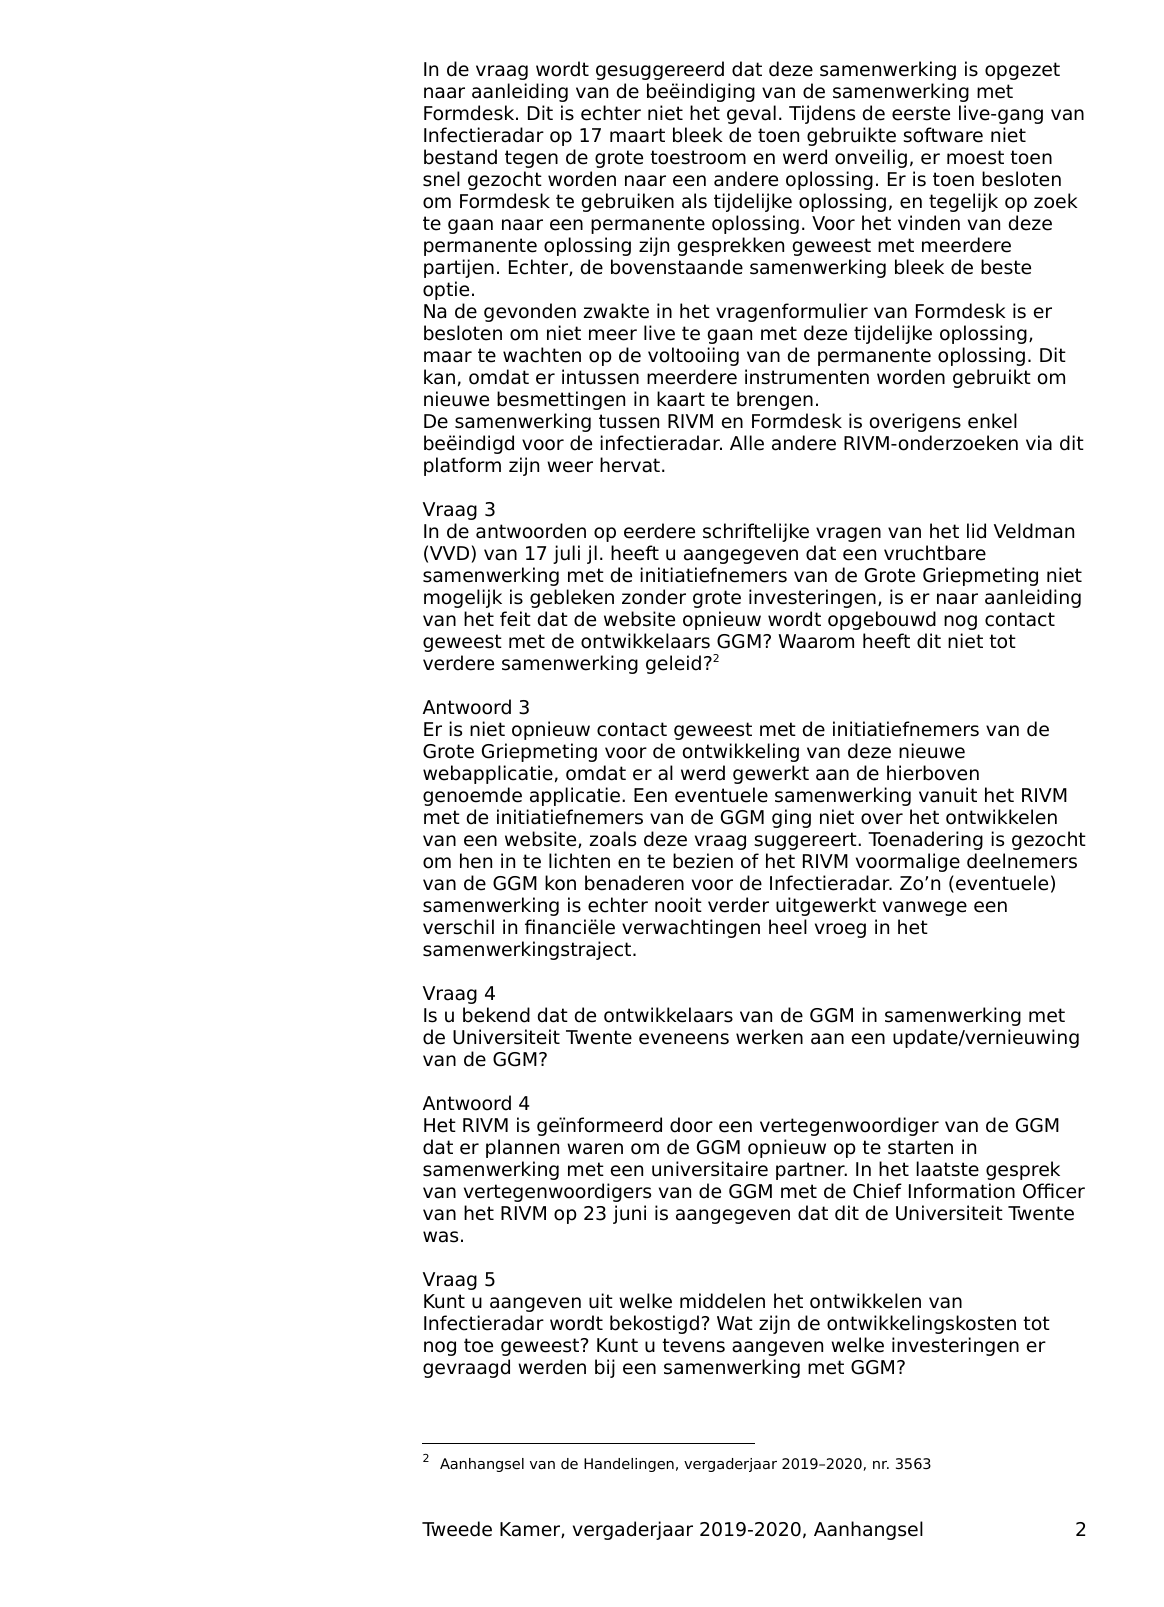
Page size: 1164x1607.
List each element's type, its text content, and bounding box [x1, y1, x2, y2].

text Vraag 4 [422, 983, 1087, 1005]
text Aanhangsel van de Handelingen, vergaderjaar 2019–2020, nr. 3563 [422, 1452, 1087, 1474]
text Is u bekend dat de ontwikkelaars van de GGM in samenwerking met de Universiteit Twente eveneens werken aan een update/vernieuwing van de GGM? [422, 1005, 1087, 1071]
text Na de gevonden zwakte in het vragenformulier van Formdesk is er besloten om niet meer live te gaan met deze tijdelijke oplossing, maar te wachten op de voltooiing van de permanente oplossing. Dit kan, omdat er intussen meerdere instrumenten worden gebruikt om nieuwe besmettingen in kaart te brengen. [422, 301, 1087, 411]
text Er is niet opnieuw contact geweest met de initiatiefnemers van de Grote Griepmeting voor de ontwikkeling van deze nieuwe webapplicatie, omdat er al werd gewerkt aan de hierboven genoemde applicatie. Een eventuele samenwerking vanuit het RIVM met de initiatiefnemers van de GGM ging niet over het ontwikkelen van een website, zoals deze vraag suggereert. Toenadering is gezocht om hen in te lichten en te bezien of het RIVM voormalige deelnemers van de GGM kon benaderen voor de Infectieradar. Zo’n (eventuele) samenwerking is echter nooit verder uitgewerkt vanwege een verschil in financiële verwachtingen heel vroeg in het samenwerkingstraject. [422, 719, 1087, 961]
text Antwoord 4 [422, 1093, 1087, 1115]
text Vraag 3 [422, 499, 1087, 521]
text In de antwoorden op eerdere schriftelijke vragen van het lid Veldman (VVD) van 17 juli jl. heeft u aangegeven dat een vruchtbare samenwerking met de initiatiefnemers van de Grote Griepmeting niet mogelijk is gebleken zonder grote investeringen, is er naar aanleiding van het feit dat de website opnieuw wordt opgebouwd nog contact geweest met de ontwikkelaars GGM? Waarom heeft dit niet tot verdere samenwerking geleid? [422, 521, 1087, 675]
text Vraag 5 [422, 1269, 1087, 1291]
text Het RIVM is geïnformeerd door een vertegenwoordiger van de GGM dat er plannen waren om de GGM opnieuw op te starten in samenwerking met een universitaire partner. In het laatste gesprek van vertegenwoordigers van de GGM met de Chief Information Officer van het RIVM op 23 juni is aangegeven dat dit de Universiteit Twente was. [422, 1115, 1087, 1247]
text De samenwerking tussen RIVM en Formdesk is overigens enkel beëindigd voor de infectieradar. Alle andere RIVM-onderzoeken via dit platform zijn weer hervat. [422, 411, 1087, 477]
text Kunt u aangeven uit welke middelen het ontwikkelen van Infectieradar wordt bekostigd? Wat zijn de ontwikkelingskosten tot nog toe geweest? Kunt u tevens aangeven welke investeringen er gevraagd werden bij een samenwerking met GGM? [422, 1291, 1087, 1379]
text In de vraag wordt gesuggereerd dat deze samenwerking is opgezet naar aanleiding van de beëindiging van de samenwerking met Formdesk. Dit is echter niet het geval. Tijdens de eerste live-gang van Infectieradar op 17 maart bleek de toen gebruikte software niet bestand tegen de grote toestroom en werd onveilig, er moest toen snel gezocht worden naar een andere oplossing. Er is toen besloten om Formdesk te gebruiken als tijdelijke oplossing, en tegelijk op zoek te gaan naar een permanente oplossing. Voor het vinden van deze permanente oplossing zijn gesprekken geweest met meerdere partijen. Echter, de bovenstaande samenwerking bleek de beste optie. [422, 59, 1087, 301]
text Antwoord 3 [422, 697, 1087, 719]
